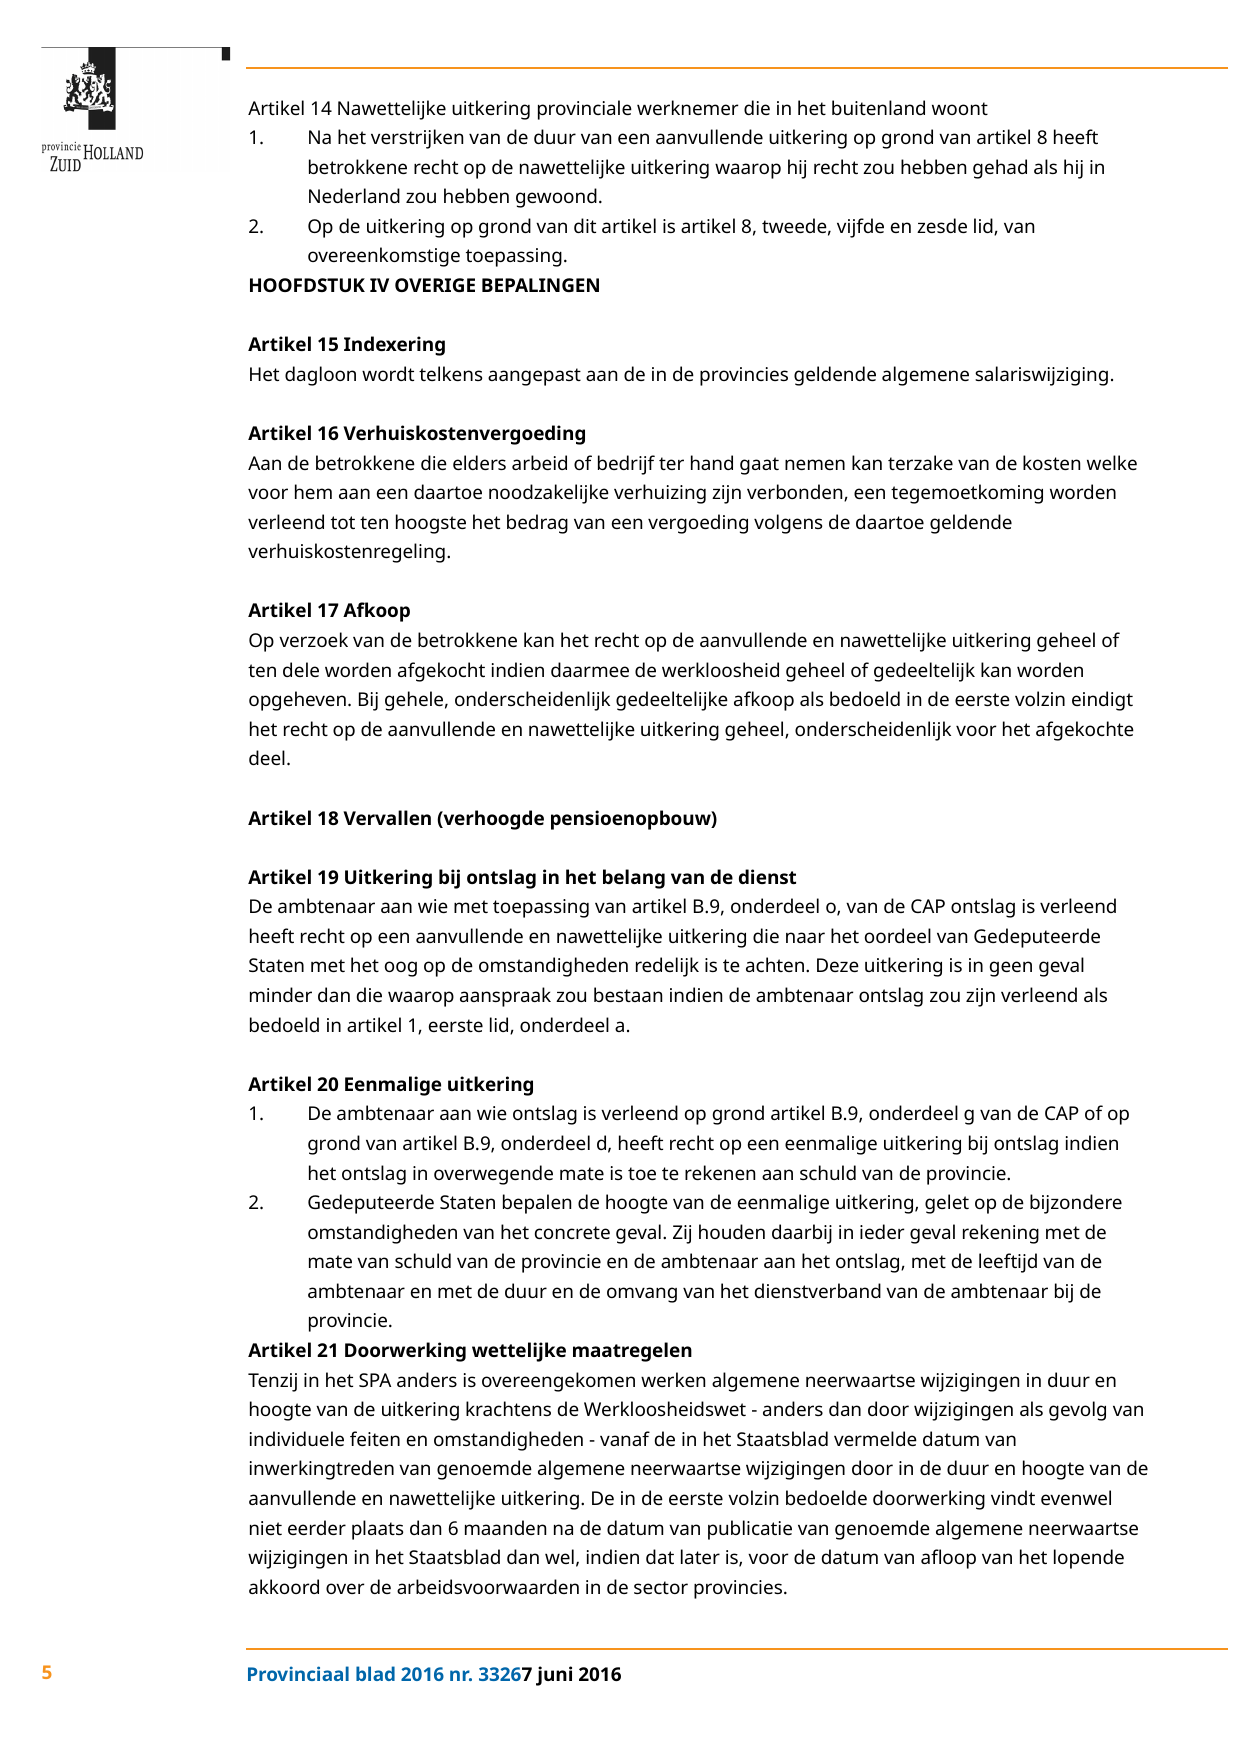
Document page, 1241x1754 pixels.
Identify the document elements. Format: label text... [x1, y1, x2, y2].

text Artikel 16 Verhuiskostenvergoeding [248, 420, 1152, 446]
list Gedeputeerde Staten bepalen de hoogte van de eenmalige uitkering, gelet op de bijzondere omstandigheden van het concrete geval. Zij houden daarbij in ieder geval rekening met de mate van schuld van de provincie en de ambtenaar aan het ontslag, met de leeftijd van de ambtenaar en met de duur en de omvang van het dienstverband van de ambtenaar bij de provincie. [248, 1189, 1152, 1333]
list Op de uitkering op grond van dit artikel is artikel 8, tweede, vijfde en zesde lid, van overeenkomstige toepassing. [248, 213, 1152, 268]
text Artikel 21 Doorwerking wettelijke maatregelen [248, 1337, 1152, 1363]
text Aan de betrokkene die elders arbeid of bedrijf ter hand gaat nemen kan terzake van de kosten welke voor hem aan een daartoe noodzakelijke verhuizing zijn verbonden, een tegemoetkoming worden verleend tot ten hoogste het bedrag van een vergoeding volgens de daartoe geldende verhuiskostenregeling. [248, 450, 1152, 564]
text HOOFDSTUK IV OVERIGE BEPALINGEN [248, 272, 1152, 298]
text Op verzoek van de betrokkene kan het recht op de aanvullende en nawettelijke uitkering geheel of ten dele worden afgekocht indien daarmee de werkloosheid geheel of gedeeltelijk kan worden opgeheven. Bij gehele, onderscheidenlijk gedeeltelijke afkoop als bedoeld in de eerste volzin eindigt het recht op de aanvullende en nawettelijke uitkering geheel, onderscheidenlijk voor het afgekochte deel. [248, 627, 1152, 771]
list Na het verstrijken van de duur van een aanvullende uitkering op grond van artikel 8 heeft betrokkene recht op de nawettelijke uitkering waarop hij recht zou hebben gehad als hij in Nederland zou hebben gewoond. [248, 124, 1152, 209]
text Tenzij in het SPA anders is overeengekomen werken algemene neerwaartse wijzigingen in duur en hoogte van de uitkering krachtens de Werkloosheidswet - anders dan door wijzigingen als gevolg van individuele feiten en omstandigheden - vanaf de in het Staatsblad vermelde datum van inwerkingtreden van genoemde algemene neerwaartse wijzigingen door in de duur en hoogte van de aanvullende en nawettelijke uitkering. De in de eerste volzin bedoelde doorwerking vindt evenwel niet eerder plaats dan 6 maanden na de datum van publicatie van genoemde algemene neerwaartse wijzigingen in het Staatsblad dan wel, indien dat later is, voor de datum van afloop van het lopende akkoord over de arbeidsvoorwaarden in de sector provincies. [248, 1367, 1152, 1600]
text Artikel 18 Vervallen (verhoogde pensioenopbouw) [248, 805, 1152, 831]
text Artikel 15 Indexering [248, 331, 1152, 357]
list De ambtenaar aan wie ontslag is verleend op grond artikel B.9, onderdeel g van de CAP of op grond van artikel B.9, onderdeel d, heeft recht op een eenmalige uitkering bij ontslag indien het ontslag in overwegende mate is toe te rekenen aan schuld van de provincie. [248, 1101, 1152, 1186]
text Artikel 14 Nawettelijke uitkering provinciale werknemer die in het buitenland woont [248, 95, 1152, 121]
text Het dagloon wordt telkens aangepast aan de in de provincies geldende algemene salariswijziging. [248, 361, 1152, 387]
text Artikel 19 Uitkering bij ontslag in het belang van de dienst [248, 864, 1152, 890]
text De ambtenaar aan wie met toepassing van artikel B.9, onderdeel o, van de CAP ontslag is verleend heeft recht op een aanvullende en nawettelijke uitkering die naar het oordeel van Gedeputeerde Staten met het oog op de omstandigheden redelijk is te achten. Deze uitkering is in geen geval minder dan die waarop aanspraak zou bestaan indien de ambtenaar ontslag zou zijn verleend als bedoeld in artikel 1, eerste lid, onderdeel a. [248, 893, 1152, 1038]
picture [41, 47, 231, 172]
text Artikel 20 Eenmalige uitkering [248, 1071, 1152, 1097]
text Artikel 17 Afkoop [248, 598, 1152, 623]
